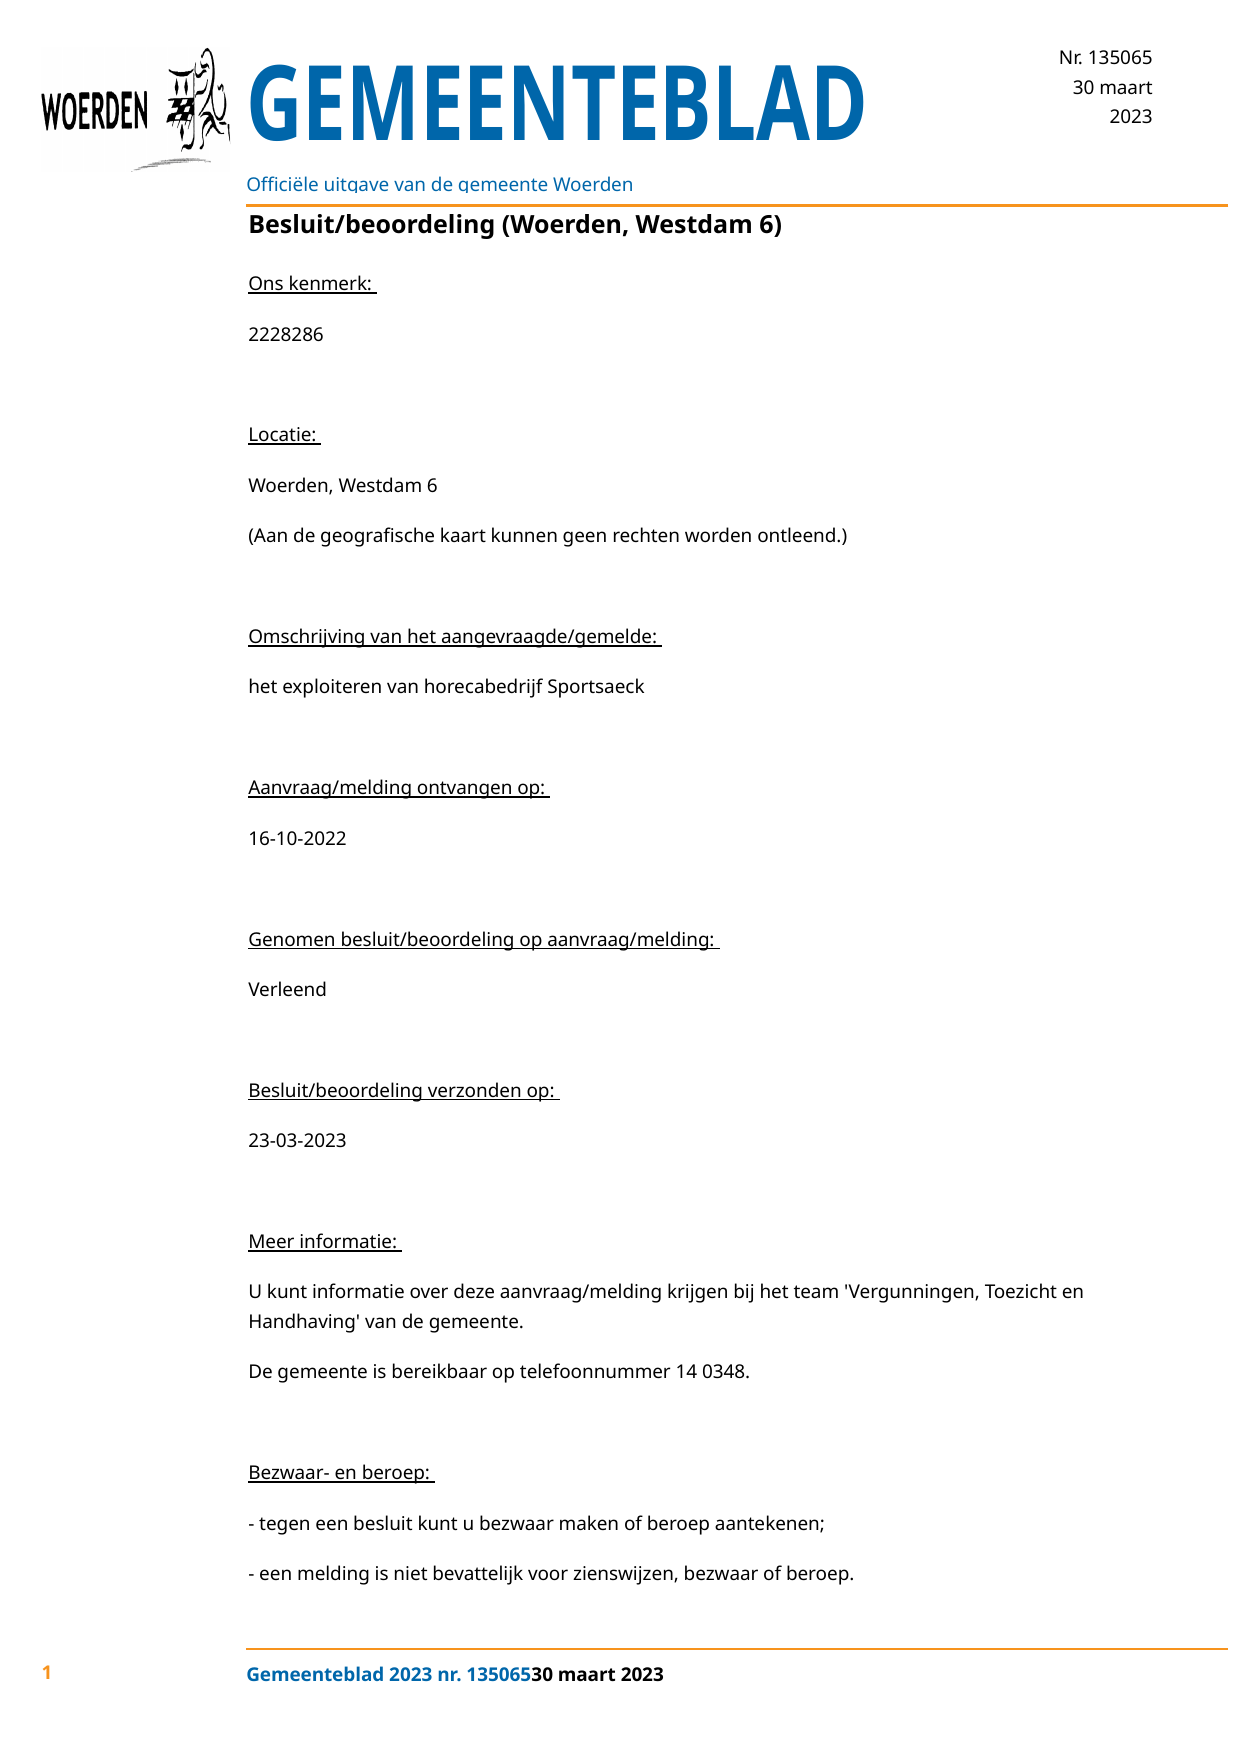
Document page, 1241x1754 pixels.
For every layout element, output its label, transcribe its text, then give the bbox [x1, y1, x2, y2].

text (Aan de geografische kaart kunnen geen rechten worden ontleend.) [248, 522, 1152, 548]
text - tegen een besluit kunt u bezwaar maken of beroep aantekenen; [248, 1510, 1152, 1536]
text Besluit/beoordeling verzonden op: [248, 1077, 1152, 1103]
text De gemeente is bereikbaar op telefoonnummer 14 0348. [248, 1359, 1152, 1384]
text het exploiteren van horecabedrijf Sportsaeck [248, 674, 1152, 699]
text Genomen besluit/beoordeling op aanvraag/melding: [248, 926, 1152, 951]
text 16-10-2022 [248, 825, 1152, 851]
text Besluit/beoordeling (Woerden, Westdam 6) [248, 207, 1152, 241]
text Omschrijving van het aangevraagde/gemelde: [248, 623, 1152, 649]
picture [41, 47, 231, 172]
text Locatie: [248, 422, 1152, 447]
text Meer informatie: [248, 1228, 1152, 1254]
text Ons kenmerk: [248, 270, 1152, 296]
text Bezwaar- en beroep: [248, 1459, 1152, 1485]
text Woerden, Westdam 6 [248, 472, 1152, 498]
text Verleend [248, 976, 1152, 1002]
text 23-03-2023 [248, 1127, 1152, 1153]
text U kunt informatie over deze aanvraag/melding krijgen bij het team 'Vergunningen, Toezicht en Handhaving' van de gemeente. [248, 1279, 1152, 1334]
text 2228286 [248, 321, 1152, 346]
text - een melding is niet bevattelijk voor zienswijzen, bezwaar of beroep. [248, 1560, 1152, 1586]
text Aanvraag/melding ontvangen op: [248, 774, 1152, 800]
